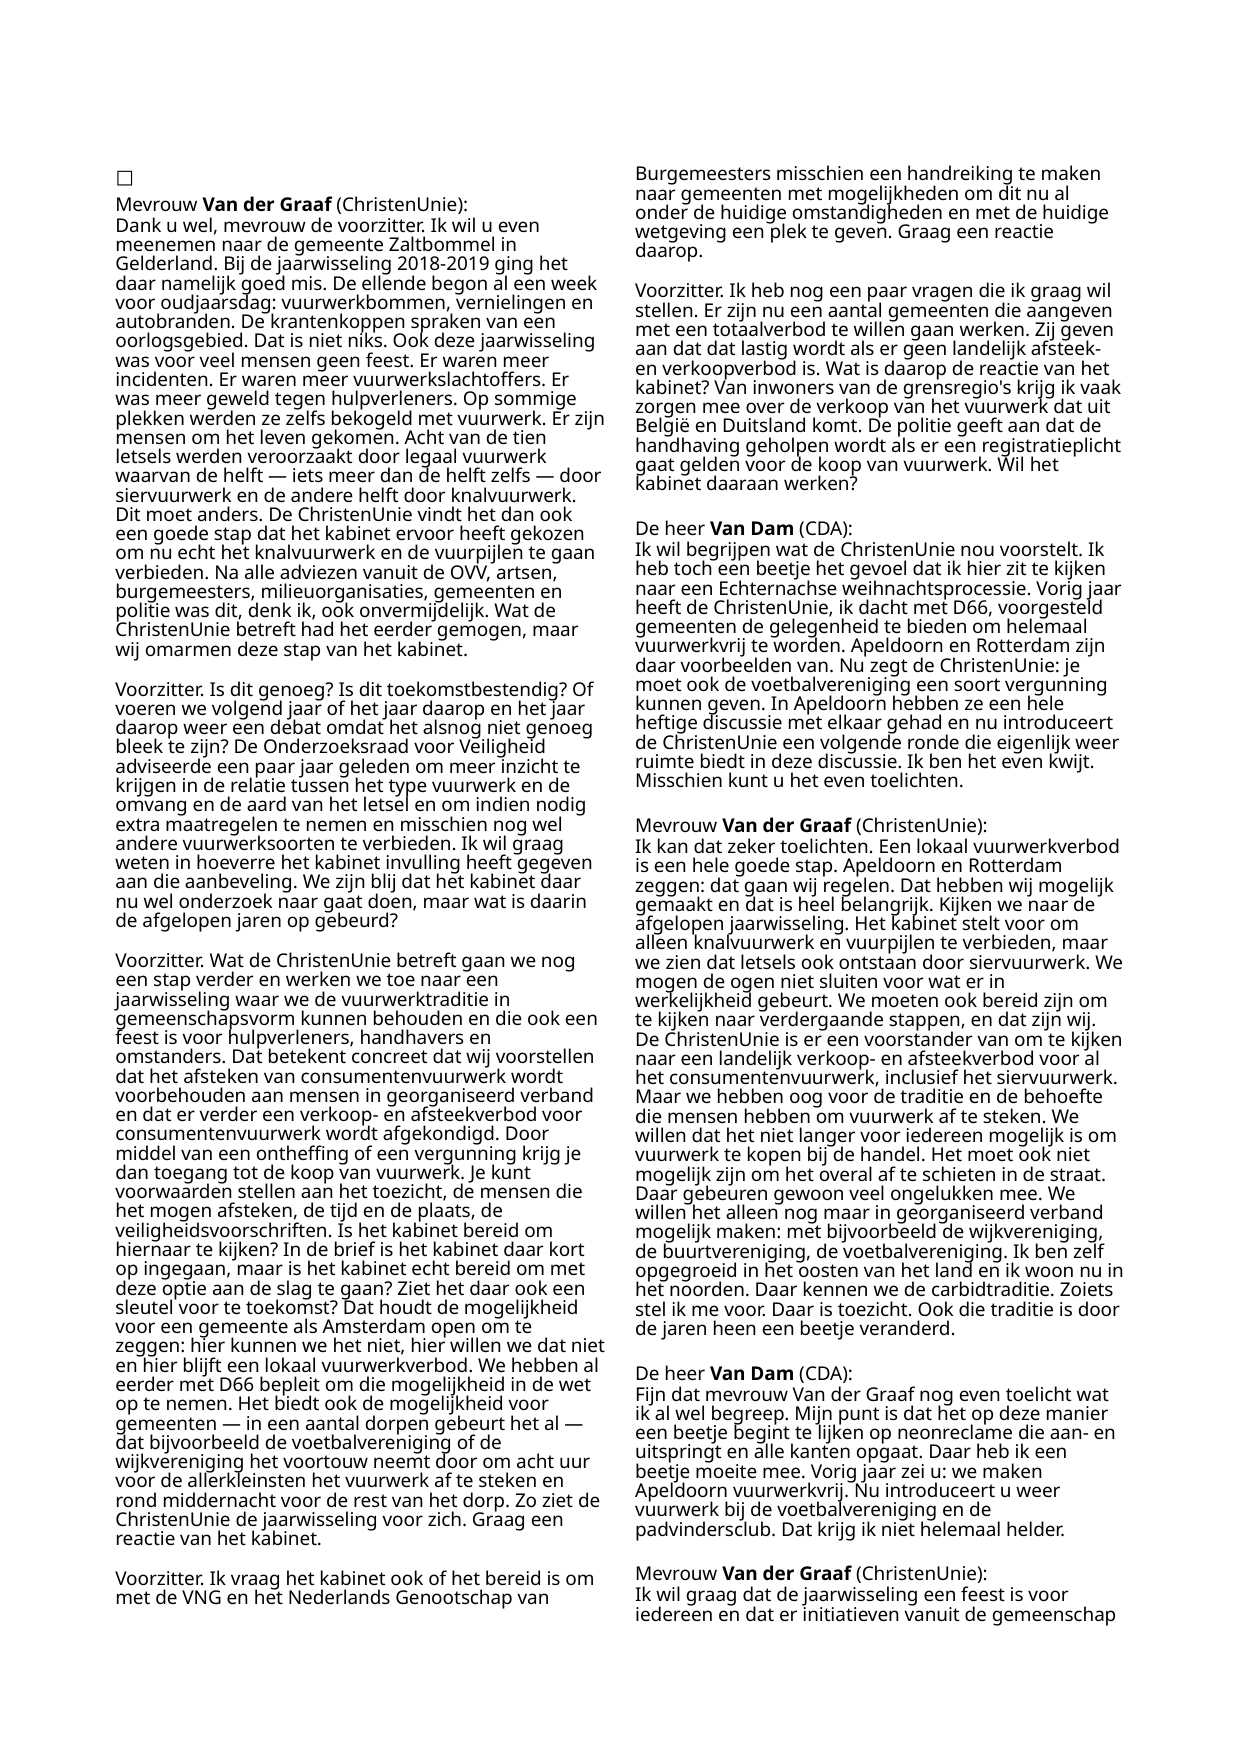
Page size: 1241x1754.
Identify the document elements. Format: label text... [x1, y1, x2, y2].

text Fijn dat mevrouw Van der Graaf nog even toelicht wat ik al wel begreep. Mijn punt is dat het op deze manier een beetje begint te lijken op neonreclame die aan- en uitspringt en alle kanten opgaat. Daar heb ik een beetje moeite mee. Vorig jaar zei u: we maken Apeldoorn vuurwerkvrij. Nu introduceert u weer vuurwerk bij de voetbalvereniging en de padvindersclub. Dat krijg ik niet helemaal helder. [635, 1386, 1125, 1540]
text Ik wil begrijpen wat de ChristenUnie nou voorstelt. Ik heb toch een beetje het gevoel dat ik hier zit te kijken naar een Echternachse weihnachtsprocessie. Vorig jaar heeft de ChristenUnie, ik dacht met D66, voorgesteld gemeenten de gelegenheid te bieden om helemaal vuurwerkvrij te worden. Apeldoorn en Rotterdam zijn daar voorbeelden van. Nu zegt de ChristenUnie: je moet ook de voetbalvereniging een soort vergunning kunnen geven. In Apeldoorn hebben ze een hele heftige discussie met elkaar gehad en nu introduceert de ChristenUnie een volgende ronde die eigenlijk weer ruimte biedt in deze discussie. Ik ben het even kwijt. Misschien kunt u het even toelichten. [635, 541, 1125, 791]
text Voorzitter. Ik vraag het kabinet ook of het bereid is om met de VNG en het Nederlands Genootschap van [115, 1570, 605, 1609]
text Mevrouw Van der Graaf (ChristenUnie): [635, 1561, 1125, 1586]
text Mevrouw Van der Graaf (ChristenUnie): [635, 812, 1125, 838]
text ⬜ [115, 165, 605, 191]
text Voorzitter. Wat de ChristenUnie betreft gaan we nog een stap verder en werken we toe naar een jaarwisseling waar we de vuurwerktraditie in gemeenschapsvorm kunnen behouden en die ook een feest is voor hulpverleners, handhavers en omstanders. Dat betekent concreet dat wij voorstellen dat het afsteken van consumentenvuurwerk wordt voorbehouden aan mensen in georganiseerd verband en dat er verder een verkoop- en afsteekverbod voor consumentenvuurwerk wordt afgekondigd. Door middel van een ontheffing of een vergunning krijg je dan toegang tot de koop van vuurwerk. Je kunt voorwaarden stellen aan het toezicht, de mensen die het mogen afsteken, de tijd en de plaats, de veiligheidsvoorschriften. Is het kabinet bereid om hiernaar te kijken? In de brief is het kabinet daar kort op ingegaan, maar is het kabinet echt bereid om met deze optie aan de slag te gaan? Ziet het daar ook een sleutel voor te toekomst? Dat houdt de mogelijkheid voor een gemeente als Amsterdam open om te zeggen: hier kunnen we het niet, hier willen we dat niet en hier blijft een lokaal vuurwerkverbod. We hebben al eerder met D66 bepleit om die mogelijkheid in de wet op te nemen. Het biedt ook de mogelijkheid voor gemeenten — in een aantal dorpen gebeurt het al — dat bijvoorbeeld de voetbalvereniging of de wijkvereniging het voortouw neemt door om acht uur voor de allerkleinsten het vuurwerk af te steken en rond middernacht voor de rest van het dorp. Zo ziet de ChristenUnie de jaarwisseling voor zich. Graag een reactie van het kabinet. [115, 952, 605, 1549]
text Burgemeesters misschien een handreiking te maken naar gemeenten met mogelijkheden om dit nu al onder de huidige omstandigheden en met de huidige wetgeving een plek te geven. Graag een reactie daarop. [635, 165, 1125, 262]
text Voorzitter. Ik heb nog een paar vragen die ik graag wil stellen. Er zijn nu een aantal gemeenten die aangeven met een totaalverbod te willen gaan werken. Zij geven aan dat dat lastig wordt als er geen landelijk afsteek- en verkoopverbod is. Wat is daarop de reactie van het kabinet? Van inwoners van de grensregio's krijg ik vaak zorgen mee over de verkoop van het vuurwerk dat uit België en Duitsland komt. De politie geeft aan dat de handhaving geholpen wordt als er een registratieplicht gaat gelden voor de koop van vuurwerk. Wil het kabinet daaraan werken? [635, 282, 1125, 494]
text Ik wil graag dat de jaarwisseling een feest is voor iedereen en dat er initiatieven vanuit de gemeenschap [635, 1586, 1125, 1625]
text Voorzitter. Is dit genoeg? Is dit toekomstbestendig? Of voeren we volgend jaar of het jaar daarop en het jaar daarop weer een debat omdat het alsnog niet genoeg bleek te zijn? De Onderzoeksraad voor Veiligheid adviseerde een paar jaar geleden om meer inzicht te krijgen in de relatie tussen het type vuurwerk en de omvang en de aard van het letsel en om indien nodig extra maatregelen te nemen en misschien nog wel andere vuurwerksoorten te verbieden. Ik wil graag weten in hoeverre het kabinet invulling heeft gegeven aan die aanbeveling. We zijn blij dat het kabinet daar nu wel onderzoek naar gaat doen, maar wat is daarin de afgelopen jaren op gebeurd? [115, 681, 605, 931]
text Mevrouw Van der Graaf (ChristenUnie): [115, 191, 605, 217]
text Ik kan dat zeker toelichten. Een lokaal vuurwerkverbod is een hele goede stap. Apeldoorn en Rotterdam zeggen: dat gaan wij regelen. Dat hebben wij mogelijk gemaakt en dat is heel belangrijk. Kijken we naar de afgelopen jaarwisseling. Het kabinet stelt voor om alleen knalvuurwerk en vuurpijlen te verbieden, maar we zien dat letsels ook ontstaan door siervuurwerk. We mogen de ogen niet sluiten voor wat er in werkelijkheid gebeurt. We moeten ook bereid zijn om te kijken naar verdergaande stappen, en dat zijn wij. De ChristenUnie is er een voorstander van om te kijken naar een landelijk verkoop- en afsteekverbod voor al het consumentenvuurwerk, inclusief het siervuurwerk. Maar we hebben oog voor de traditie en de behoefte die mensen hebben om vuurwerk af te steken. We willen dat het niet langer voor iedereen mogelijk is om vuurwerk te kopen bij de handel. Het moet ook niet mogelijk zijn om het overal af te schieten in de straat. Daar gebeuren gewoon veel ongelukken mee. We willen het alleen nog maar in georganiseerd verband mogelijk maken: met bijvoorbeeld de wijkvereniging, de buurtvereniging, de voetbalvereniging. Ik ben zelf opgegroeid in het oosten van het land en ik woon nu in het noorden. Daar kennen we de carbidtraditie. Zoiets stel ik me voor. Daar is toezicht. Ook die traditie is door de jaren heen een beetje veranderd. [635, 838, 1125, 1339]
text De heer Van Dam (CDA): [635, 515, 1125, 541]
text Dank u wel, mevrouw de voorzitter. Ik wil u even meenemen naar de gemeente Zaltbommel in Gelderland. Bij de jaarwisseling 2018-2019 ging het daar namelijk goed mis. De ellende begon al een week voor oudjaarsdag: vuurwerkbommen, vernielingen en autobranden. De krantenkoppen spraken van een oorlogsgebied. Dat is niet niks. Ook deze jaarwisseling was voor veel mensen geen feest. Er waren meer incidenten. Er waren meer vuurwerkslachtoffers. Er was meer geweld tegen hulpverleners. Op sommige plekken werden ze zelfs bekogeld met vuurwerk. Er zijn mensen om het leven gekomen. Acht van de tien letsels werden veroorzaakt door legaal vuurwerk waarvan de helft — iets meer dan de helft zelfs — door siervuurwerk en de andere helft door knalvuurwerk. Dit moet anders. De ChristenUnie vindt het dan ook een goede stap dat het kabinet ervoor heeft gekozen om nu echt het knalvuurwerk en de vuurpijlen te gaan verbieden. Na alle adviezen vanuit de OVV, artsen, burgemeesters, milieuorganisaties, gemeenten en politie was dit, denk ik, ook onvermijdelijk. Wat de ChristenUnie betreft had het eerder gemogen, maar wij omarmen deze stap van het kabinet. [115, 217, 605, 660]
text De heer Van Dam (CDA): [635, 1360, 1125, 1386]
